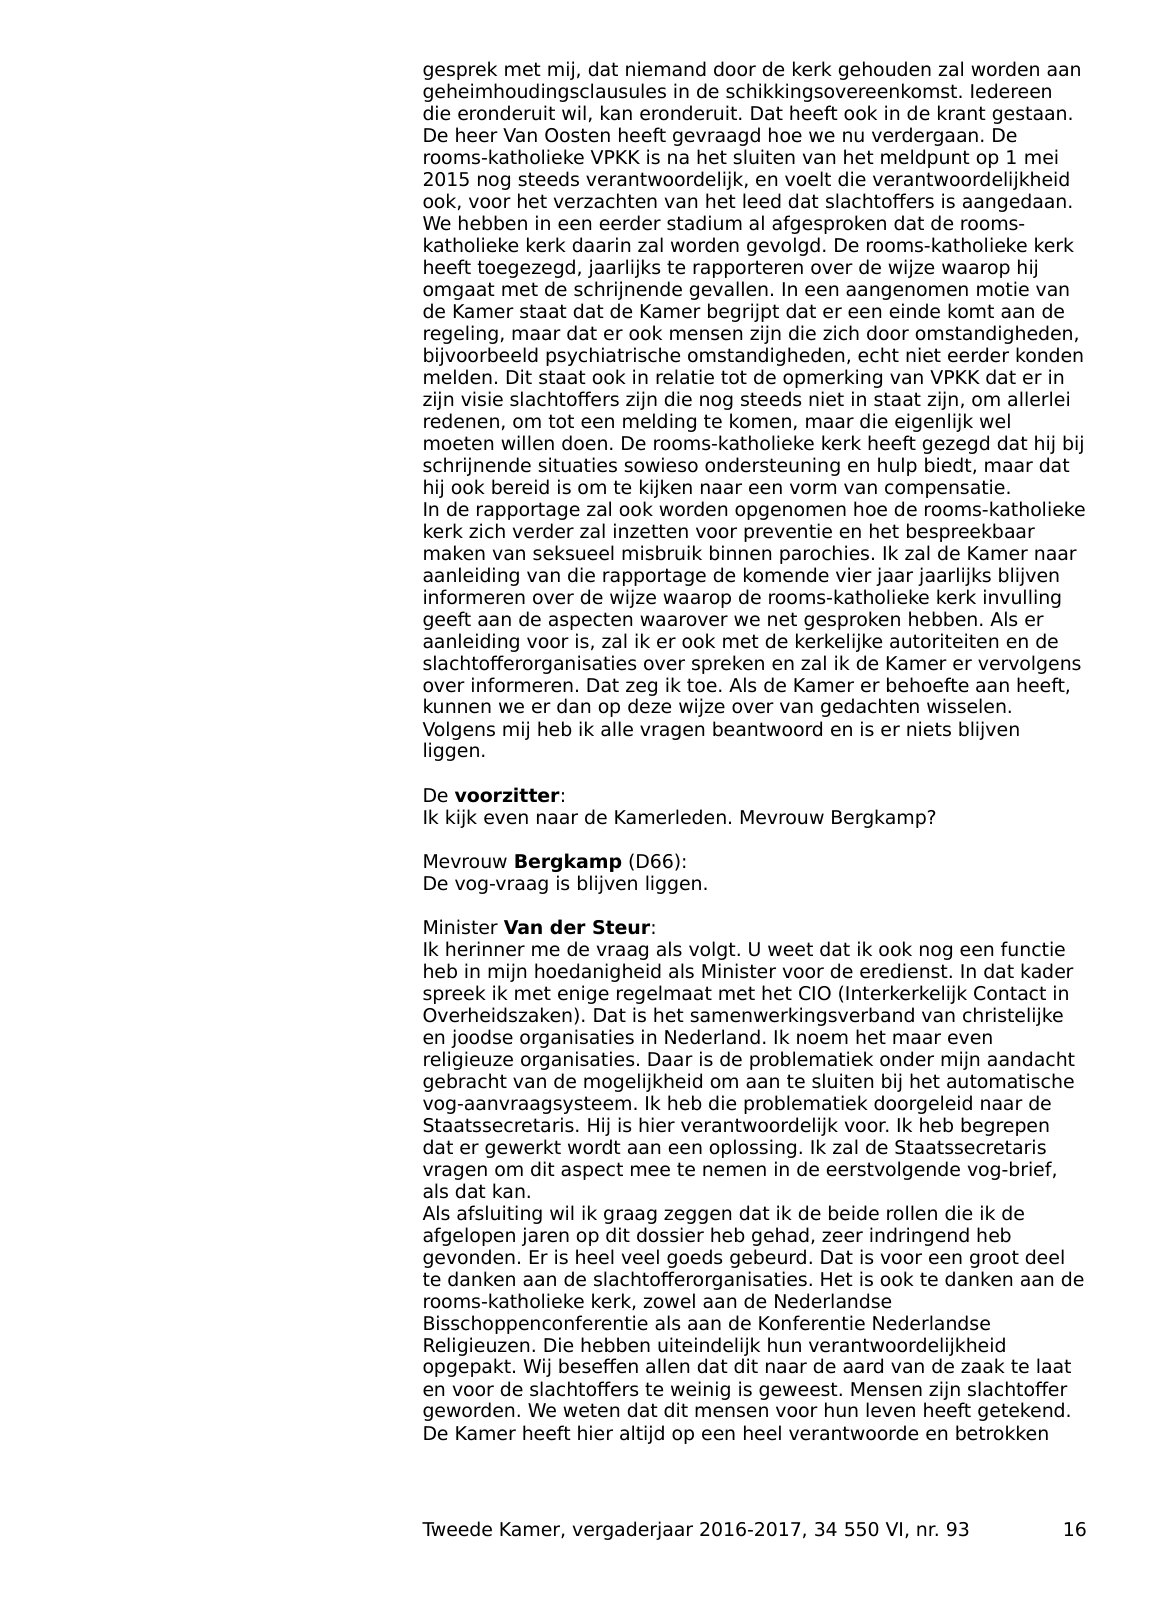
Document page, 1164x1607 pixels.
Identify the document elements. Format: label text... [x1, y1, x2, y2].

text De vog-vraag is blijven liggen. [422, 873, 1087, 895]
text Ik kijk even naar de Kamerleden. Mevrouw Bergkamp? [422, 807, 1087, 828]
text Ik herinner me de vraag als volgt. U weet dat ik ook nog een functie heb in mijn hoedanigheid als Minister voor de eredienst. In dat kader spreek ik met enige regelmaat met het CIO (Interkerkelijk Contact in Overheidszaken). Dat is het samenwerkingsverband van christelijke en joodse organisaties in Nederland. Ik noem het maar even religieuze organisaties. Daar is de problematiek onder mijn aandacht gebracht van de mogelijkheid om aan te sluiten bij het automatische vog-aanvraagsysteem. Ik heb die problematiek doorgeleid naar de Staatssecretaris. Hij is hier verantwoordelijk voor. Ik heb begrepen dat er gewerkt wordt aan een oplossing. Ik zal de Staatssecretaris vragen om dit aspect mee te nemen in de eerstvolgende vog-brief, als dat kan. [422, 939, 1087, 1203]
text gesprek met mij, dat niemand door de kerk gehouden zal worden aan geheimhoudingsclausules in de schikkingsovereenkomst. Iedereen die eronderuit wil, kan eronderuit. Dat heeft ook in de krant gestaan. [422, 59, 1087, 125]
text Minister Van der Steur: [422, 917, 1087, 939]
text Volgens mij heb ik alle vragen beantwoord en is er niets blijven liggen. [422, 718, 1087, 762]
text In de rapportage zal ook worden opgenomen hoe de rooms-katholieke kerk zich verder zal inzetten voor preventie en het bespreekbaar maken van seksueel misbruik binnen parochies. Ik zal de Kamer naar aanleiding van die rapportage de komende vier jaar jaarlijks blijven informeren over de wijze waarop de rooms-katholieke kerk invulling geeft aan de aspecten waarover we net gesproken hebben. Als er aanleiding voor is, zal ik er ook met de kerkelijke autoriteiten en de slachtofferorganisaties over spreken en zal ik de Kamer er vervolgens over informeren. Dat zeg ik toe. Als de Kamer er behoefte aan heeft, kunnen we er dan op deze wijze over van gedachten wisselen. [422, 499, 1087, 718]
text Als afsluiting wil ik graag zeggen dat ik de beide rollen die ik de afgelopen jaren op dit dossier heb gehad, zeer indringend heb gevonden. Er is heel veel goeds gebeurd. Dat is voor een groot deel te danken aan de slachtofferorganisaties. Het is ook te danken aan de rooms-katholieke kerk, zowel aan de Nederlandse Bisschoppenconferentie als aan de Konferentie Nederlandse Religieuzen. Die hebben uiteindelijk hun verantwoordelijkheid opgepakt. Wij beseffen allen dat dit naar de aard van de zaak te laat en voor de slachtoffers te weinig is geweest. Mensen zijn slachtoffer geworden. We weten dat dit mensen voor hun leven heeft getekend. De Kamer heeft hier altijd op een heel verantwoorde en betrokken [422, 1203, 1087, 1444]
text De voorzitter: [422, 784, 1087, 807]
text De heer Van Oosten heeft gevraagd hoe we nu verdergaan. De rooms-katholieke VPKK is na het sluiten van het meldpunt op 1 mei 2015 nog steeds verantwoordelijk, en voelt die verantwoordelijkheid ook, voor het verzachten van het leed dat slachtoffers is aangedaan. We hebben in een eerder stadium al afgesproken dat de rooms-katholieke kerk daarin zal worden gevolgd. De rooms-katholieke kerk heeft toegezegd, jaarlijks te rapporteren over de wijze waarop hij omgaat met de schrijnende gevallen. In een aangenomen motie van de Kamer staat dat de Kamer begrijpt dat er een einde komt aan de regeling, maar dat er ook mensen zijn die zich door omstandigheden, bijvoorbeeld psychiatrische omstandigheden, echt niet eerder konden melden. Dit staat ook in relatie tot de opmerking van VPKK dat er in zijn visie slachtoffers zijn die nog steeds niet in staat zijn, om allerlei redenen, om tot een melding te komen, maar die eigenlijk wel moeten willen doen. De rooms-katholieke kerk heeft gezegd dat hij bij schrijnende situaties sowieso ondersteuning en hulp biedt, maar dat hij ook bereid is om te kijken naar een vorm van compensatie. [422, 125, 1087, 499]
text Mevrouw Bergkamp (D66): [422, 851, 1087, 873]
